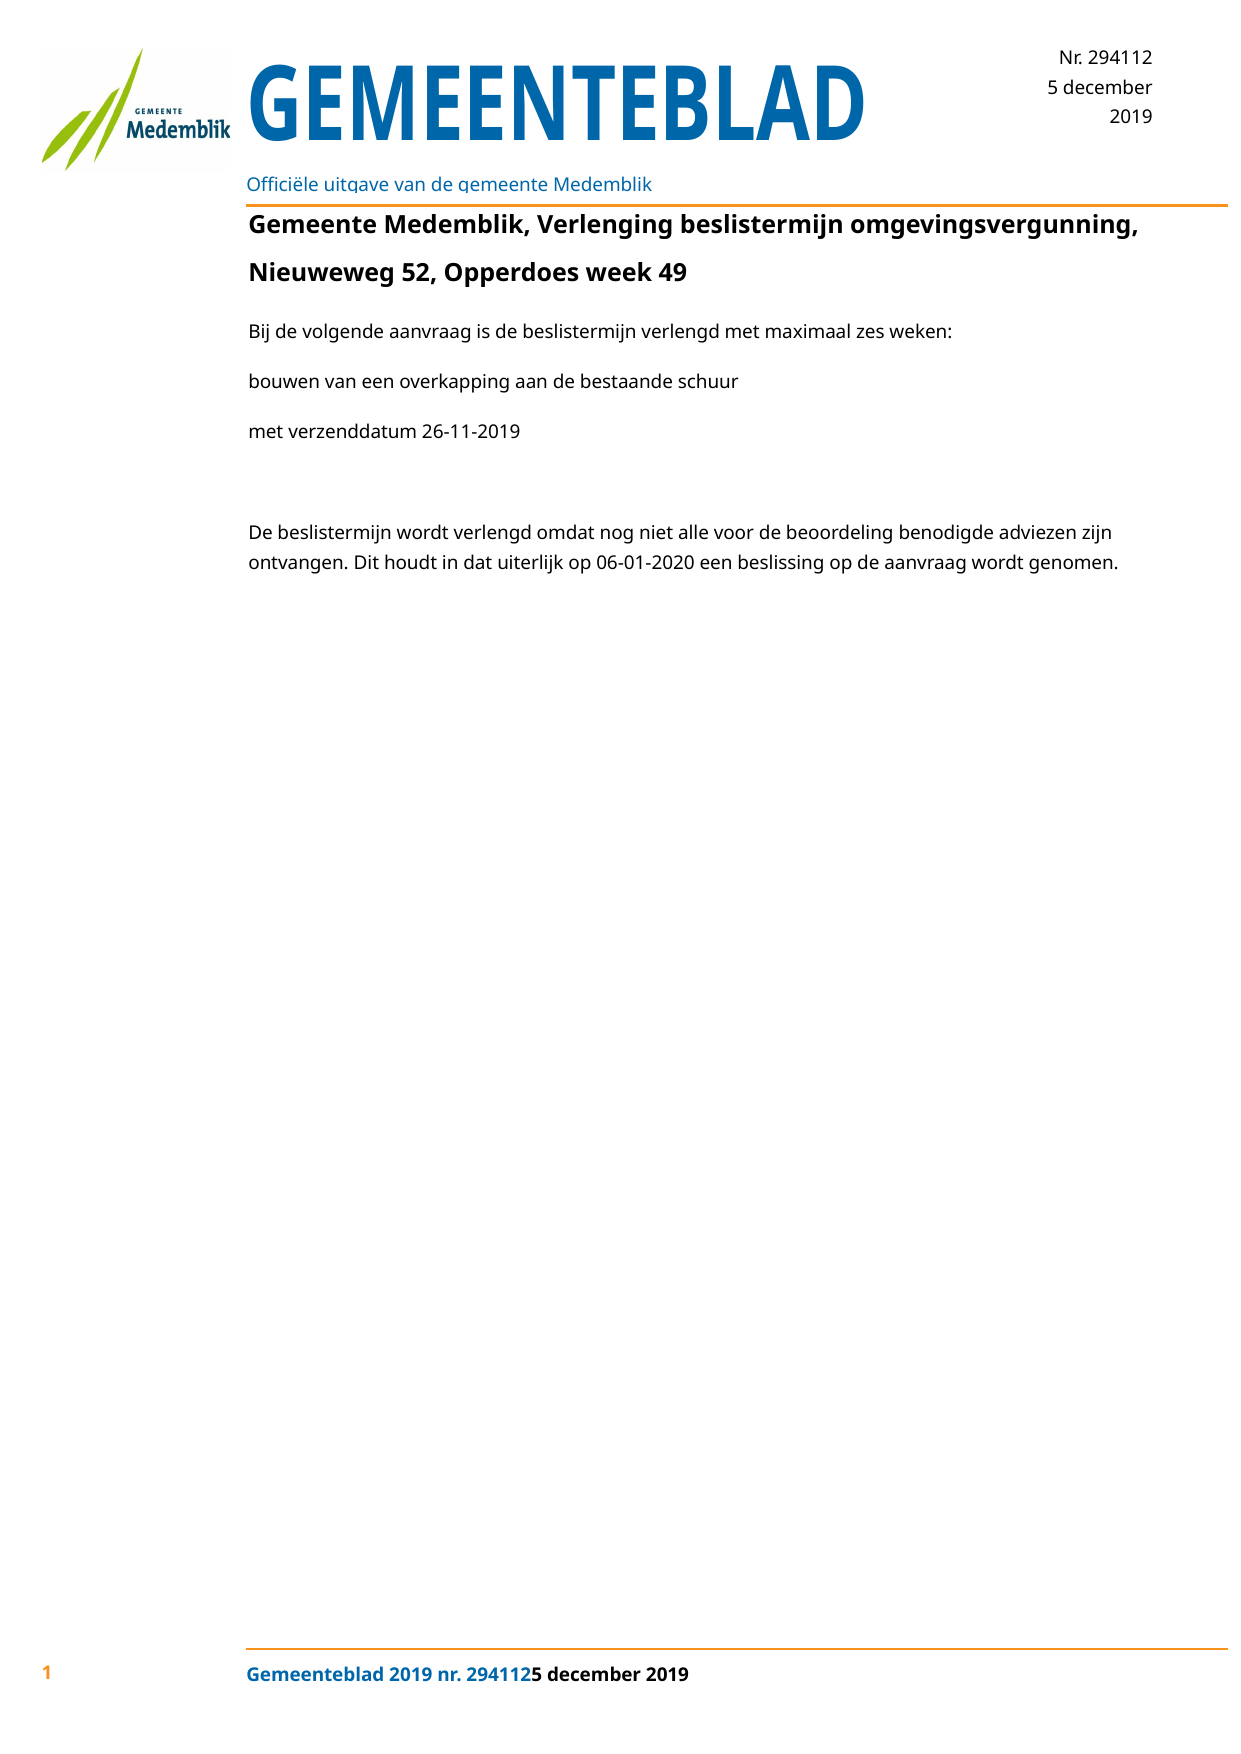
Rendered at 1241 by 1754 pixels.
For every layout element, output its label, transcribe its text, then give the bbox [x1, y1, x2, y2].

text Bij de volgende aanvraag is de beslistermijn verlengd met maximaal zes weken: [248, 318, 1152, 344]
text bouwen van een overkapping aan de bestaande schuur [248, 368, 1152, 394]
picture [41, 47, 231, 172]
text met verzenddatum 26-11-2019 [248, 419, 1152, 444]
text De beslistermijn wordt verlengd omdat nog niet alle voor de beoordeling benodigde adviezen zijn ontvangen. Dit houdt in dat uiterlijk op 06-01-2020 een beslissing op de aanvraag wordt genomen. [248, 519, 1152, 575]
text Gemeente Medemblik, Verlenging beslistermijn omgevingsvergunning, Nieuweweg 52, Opperdoes week 49 [248, 207, 1152, 288]
